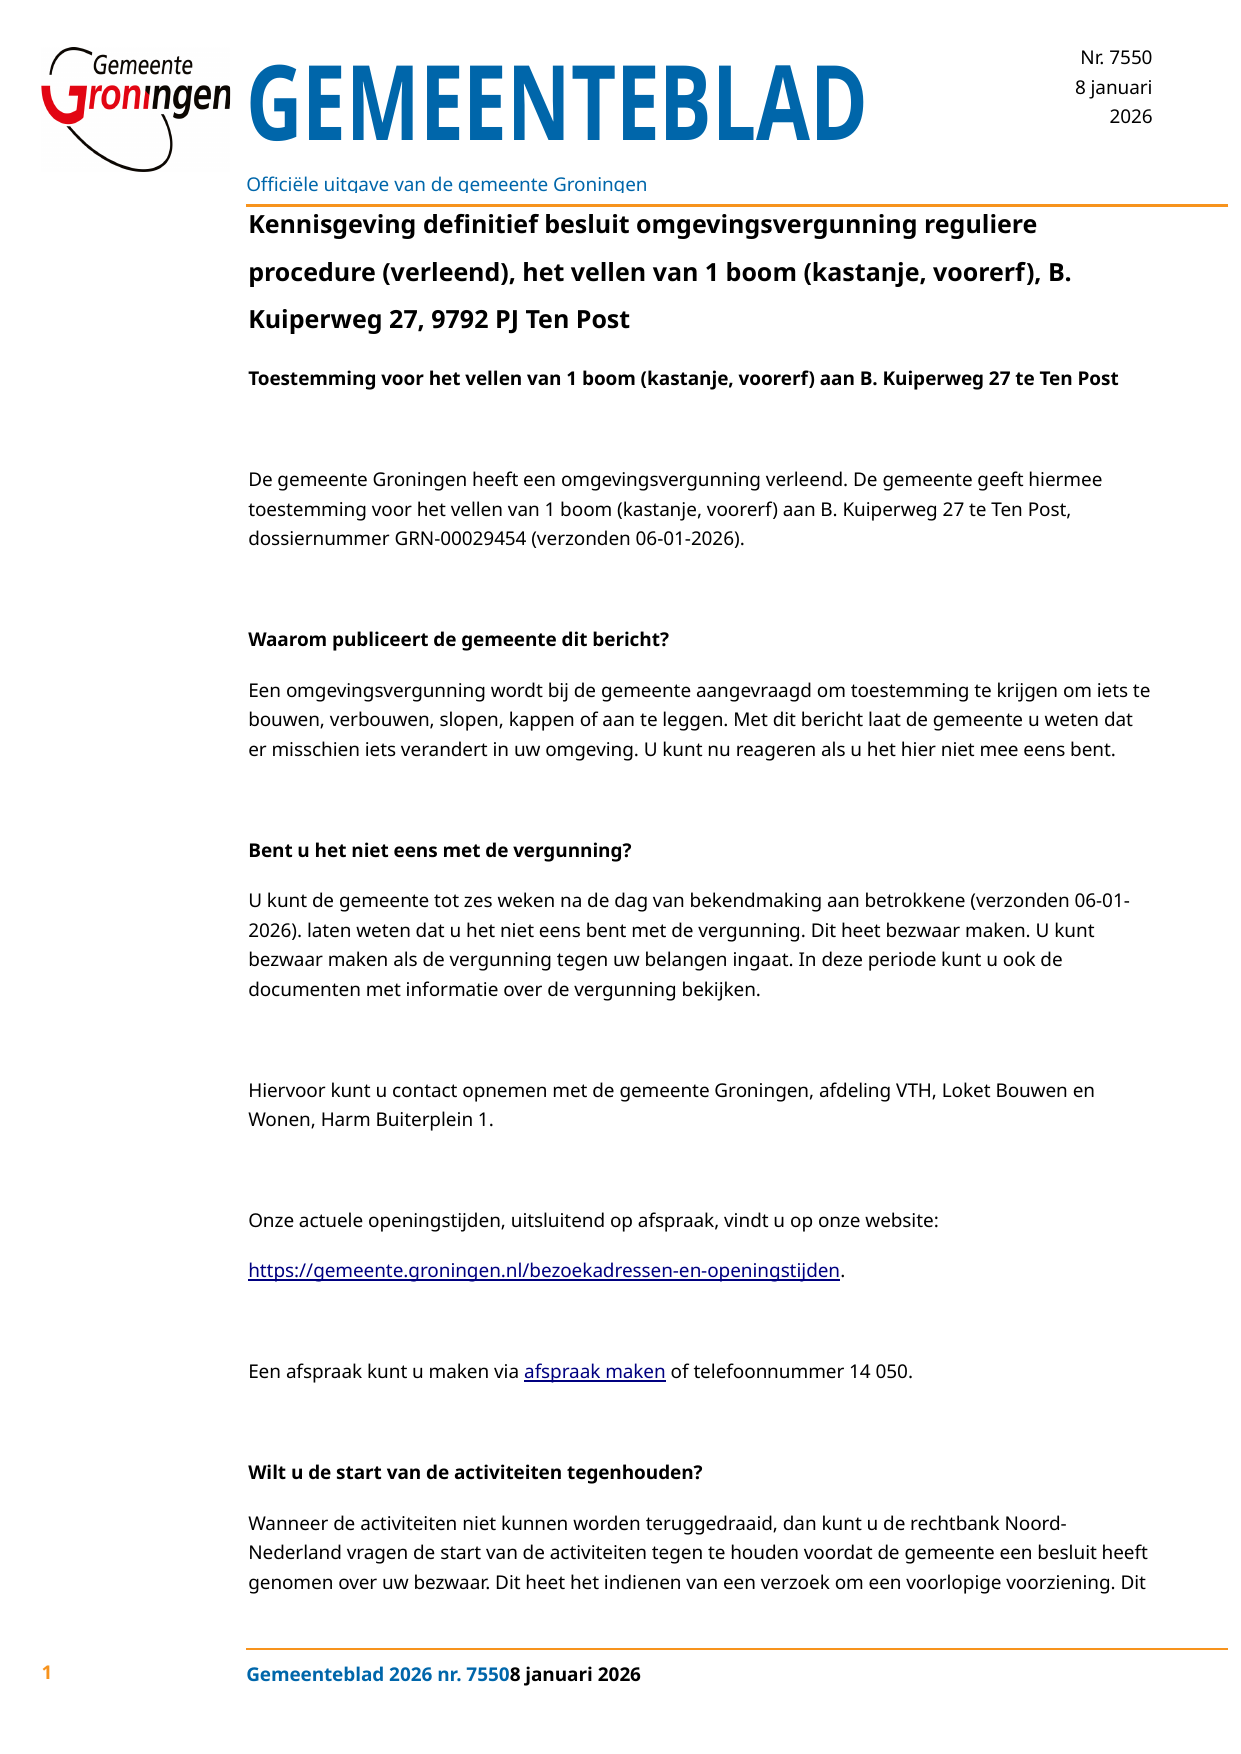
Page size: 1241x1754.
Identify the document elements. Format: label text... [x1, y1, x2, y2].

text Een afspraak kunt u maken via afspraak maken of telefoonnummer 14 050. [248, 1358, 1152, 1384]
text U kunt de gemeente tot zes weken na de dag van bekendmaking aan betrokkene (verzonden 06-01-2026). laten weten dat u het niet eens bent met de vergunning. Dit heet bezwaar maken. U kunt bezwaar maken als de vergunning tegen uw belangen ingaat. In deze periode kunt u ook de documenten met informatie over de vergunning bekijken. [248, 887, 1152, 1002]
text Wanneer de activiteiten niet kunnen worden teruggedraaid, dan kunt u de rechtbank Noord-Nederland vragen de start van de activiteiten tegen te houden voordat de gemeente een besluit heeft genomen over uw bezwaar. Dit heet het indienen van een verzoek om een voorlopige voorziening. Dit [248, 1510, 1152, 1594]
text Een omgevingsvergunning wordt bij de gemeente aangevraagd om toestemming te krijgen om iets te bouwen, verbouwen, slopen, kappen of aan te leggen. Met dit bericht laat de gemeente u weten dat er misschien iets verandert in uw omgeving. U kunt nu reageren als u het hier niet mee eens bent. [248, 677, 1152, 762]
text https://gemeente.groningen.nl/bezoekadressen-en-openingstijden. [248, 1258, 1152, 1283]
text Kennisgeving definitief besluit omgevingsvergunning reguliere procedure (verleend), het vellen van 1 boom (kastanje, voorerf), B. Kuiperweg 27, 9792 PJ Ten Post [248, 207, 1152, 336]
text Onze actuele openingstijden, uitsluitend op afspraak, vindt u op onze website: [248, 1207, 1152, 1233]
text Hiervoor kunt u contact opnemen met de gemeente Groningen, afdeling VTH, Loket Bouwen en Wonen, Harm Buiterplein 1. [248, 1077, 1152, 1132]
text Waarom publiceert de gemeente dit bericht? [248, 626, 1152, 652]
text De gemeente Groningen heeft een omgevingsvergunning verleend. De gemeente geeft hiermee toestemming voor het vellen van 1 boom (kastanje, voorerf) aan B. Kuiperweg 27 te Ten Post, dossiernummer GRN-00029454 (verzonden 06-01-2026). [248, 466, 1152, 551]
text Wilt u de start van de activiteiten tegenhouden? [248, 1459, 1152, 1485]
text Bent u het niet eens met de vergunning? [248, 837, 1152, 862]
text Toestemming voor het vellen van 1 boom (kastanje, voorerf) aan B. Kuiperweg 27 te Ten Post [248, 366, 1152, 391]
picture [41, 47, 231, 172]
